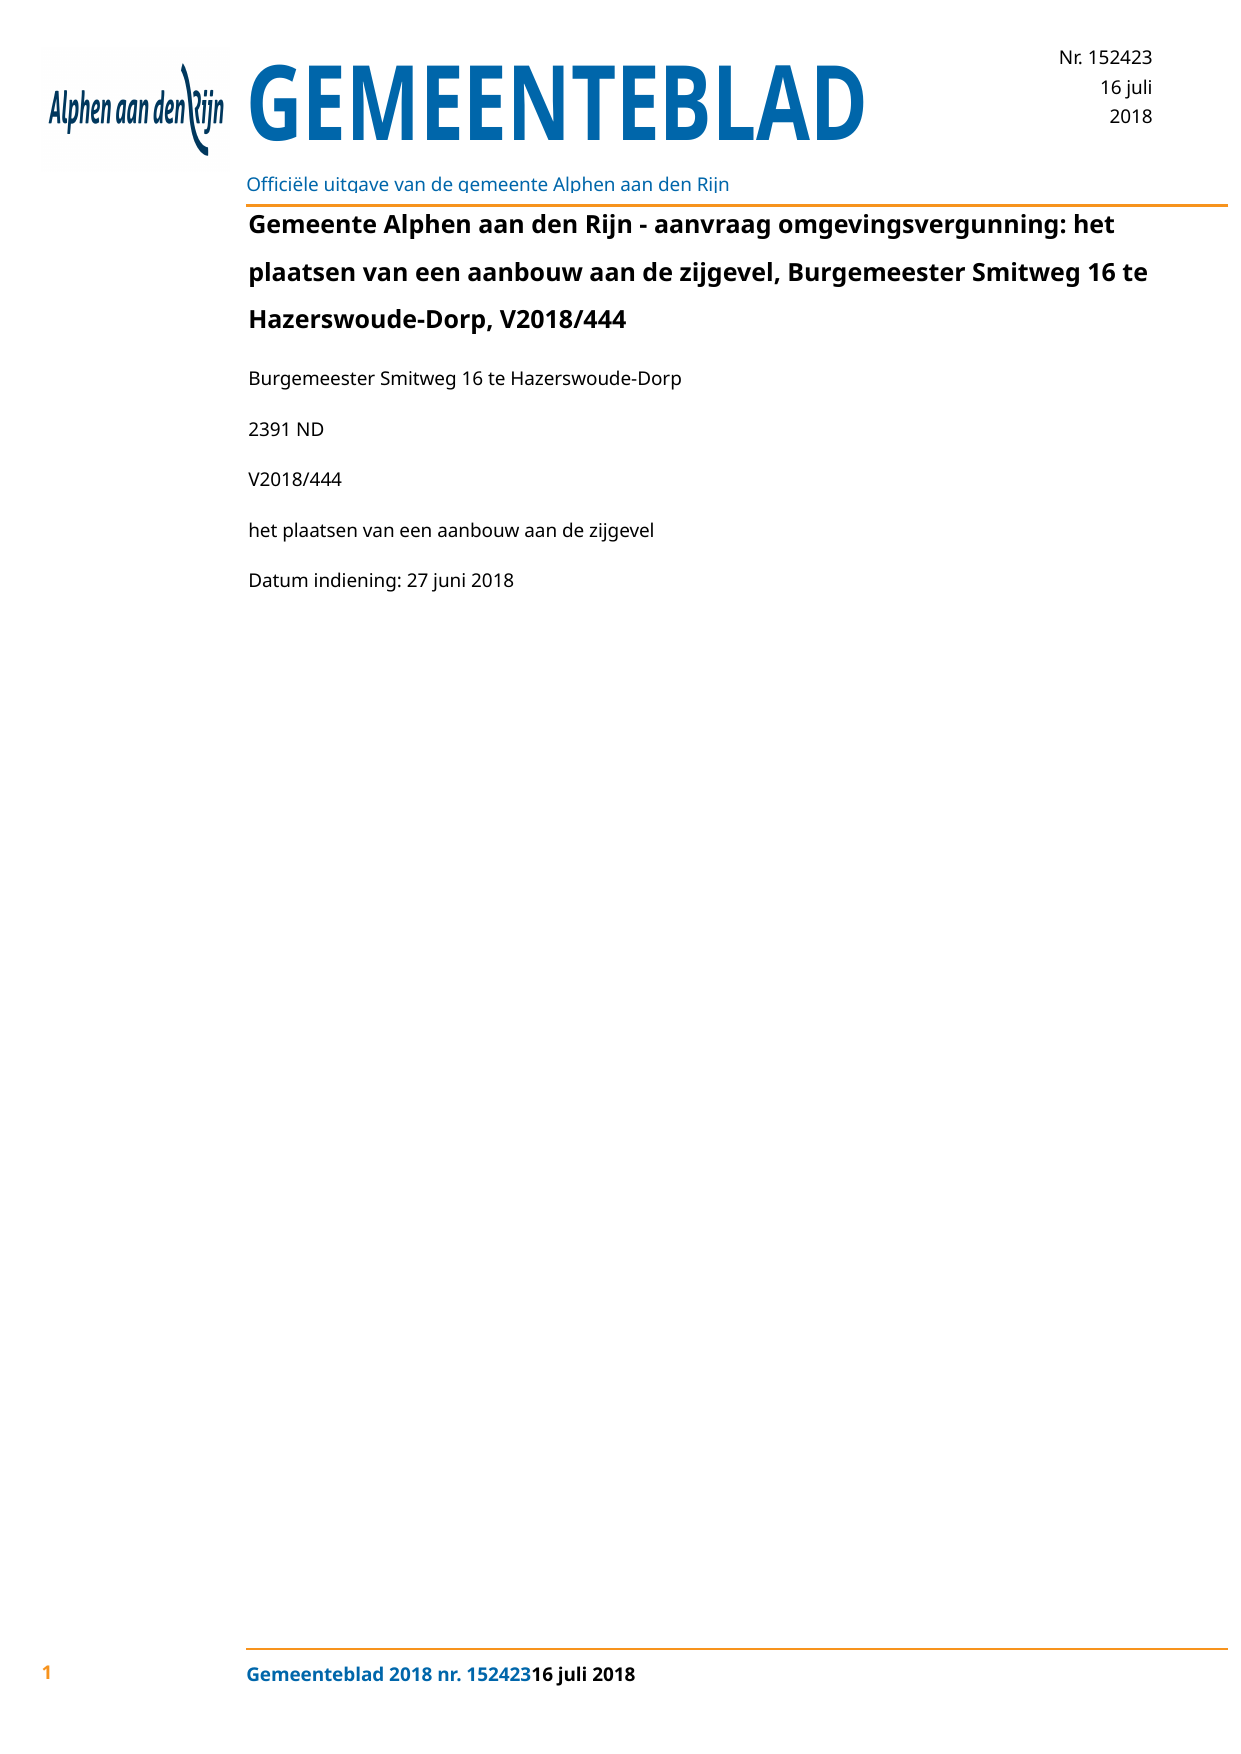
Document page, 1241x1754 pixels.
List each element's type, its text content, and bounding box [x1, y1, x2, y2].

text V2018/444 [248, 466, 1152, 492]
text 2391 ND [248, 416, 1152, 442]
text Gemeente Alphen aan den Rijn - aanvraag omgevingsvergunning: het plaatsen van een aanbouw aan de zijgevel, Burgemeester Smitweg 16 te Hazerswoude-Dorp, V2018/444 [248, 207, 1152, 336]
text het plaatsen van een aanbouw aan de zijgevel [248, 517, 1152, 542]
text Burgemeester Smitweg 16 te Hazerswoude-Dorp [248, 366, 1152, 391]
picture [41, 47, 231, 172]
text Datum indiening: 27 juni 2018 [248, 567, 1152, 593]
